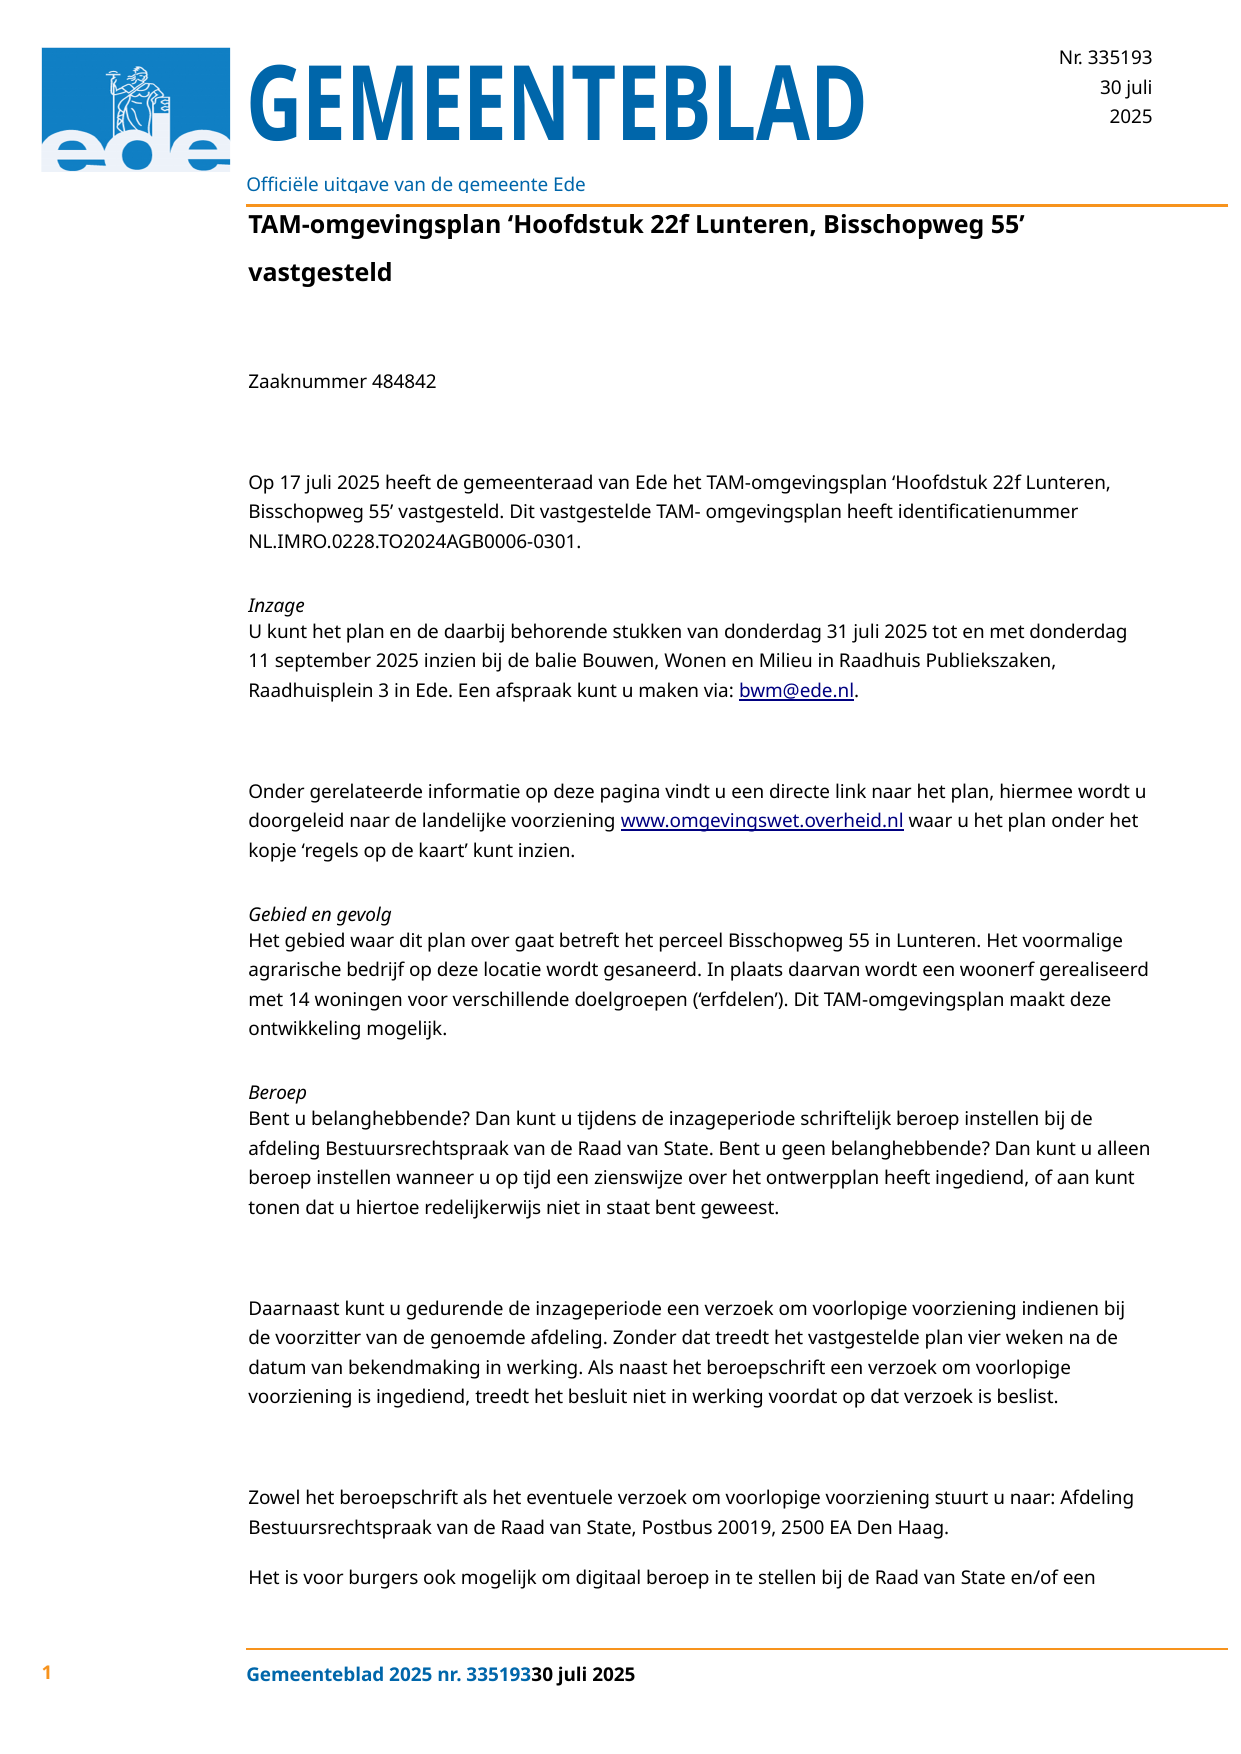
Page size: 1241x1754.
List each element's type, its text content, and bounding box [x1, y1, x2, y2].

text U kunt het plan en de daarbij behorende stukken van donderdag 31 juli 2025 tot en met donderdag 11 september 2025 inzien bij de balie Bouwen, Wonen en Milieu in Raadhuis Publiekszaken, Raadhuisplein 3 in Ede. Een afspraak kunt u maken via: bwm@ede.nl. [248, 618, 1152, 703]
text Zaaknummer 484842 [248, 368, 1152, 394]
text Het gebied waar dit plan over gaat betreft het perceel Bisschopweg 55 in Lunteren. Het voormalige agrarische bedrijf op deze locatie wordt gesaneerd. In plaats daarvan wordt een woonerf gerealiseerd met 14 woningen voor verschillende doelgroepen (‘erfdelen’). Dit TAM-omgevingsplan maakt deze ontwikkeling mogelijk. [248, 927, 1152, 1041]
text Gebied en gevolg [248, 901, 1152, 927]
text Zowel het beroepschrift als het eventuele verzoek om voorlopige voorziening stuurt u naar: Afdeling Bestuursrechtspraak van de Raad van State, Postbus 20019, 2500 EA Den Haag. [248, 1484, 1152, 1540]
text Bent u belanghebbende? Dan kunt u tijdens de inzageperiode schriftelijk beroep instellen bij de afdeling Bestuursrechtspraak van de Raad van State. Bent u geen belanghebbende? Dan kunt u alleen beroep instellen wanneer u op tijd een zienswijze over het ontwerpplan heeft ingediend, of aan kunt tonen dat u hiertoe redelijkerwijs niet in staat bent geweest. [248, 1105, 1152, 1220]
text Daarnaast kunt u gedurende de inzageperiode een verzoek om voorlopige voorziening indienen bij de voorzitter van de genoemde afdeling. Zonder dat treedt het vastgestelde plan vier weken na de datum van bekendmaking in werking. Als naast het beroepschrift een verzoek om voorlopige voorziening is ingediend, treedt het besluit niet in werking voordat op dat verzoek is beslist. [248, 1295, 1152, 1409]
text Het is voor burgers ook mogelijk om digitaal beroep in te stellen bij de Raad van State en/of een [248, 1564, 1152, 1590]
text TAM-omgevingsplan ‘Hoofdstuk 22f Lunteren, Bisschopweg 55’ vastgesteld [248, 207, 1152, 288]
text Beroep [248, 1079, 1152, 1105]
text Onder gerelateerde informatie op deze pagina vindt u een directe link naar het plan, hiermee wordt u doorgeleid naar de landelijke voorziening www.omgevingswet.overheid.nl waar u het plan onder het kopje ‘regels op de kaart’ kunt inzien. [248, 778, 1152, 863]
text Inzage [248, 592, 1152, 618]
text Op 17 juli 2025 heeft de gemeenteraad van Ede het TAM-omgevingsplan ‘Hoofdstuk 22f Lunteren, Bisschopweg 55’ vastgesteld. Dit vastgestelde TAM- omgevingsplan heeft identificatienummer NL.IMRO.0228.TO2024AGB0006-0301. [248, 469, 1152, 554]
picture [41, 47, 231, 172]
